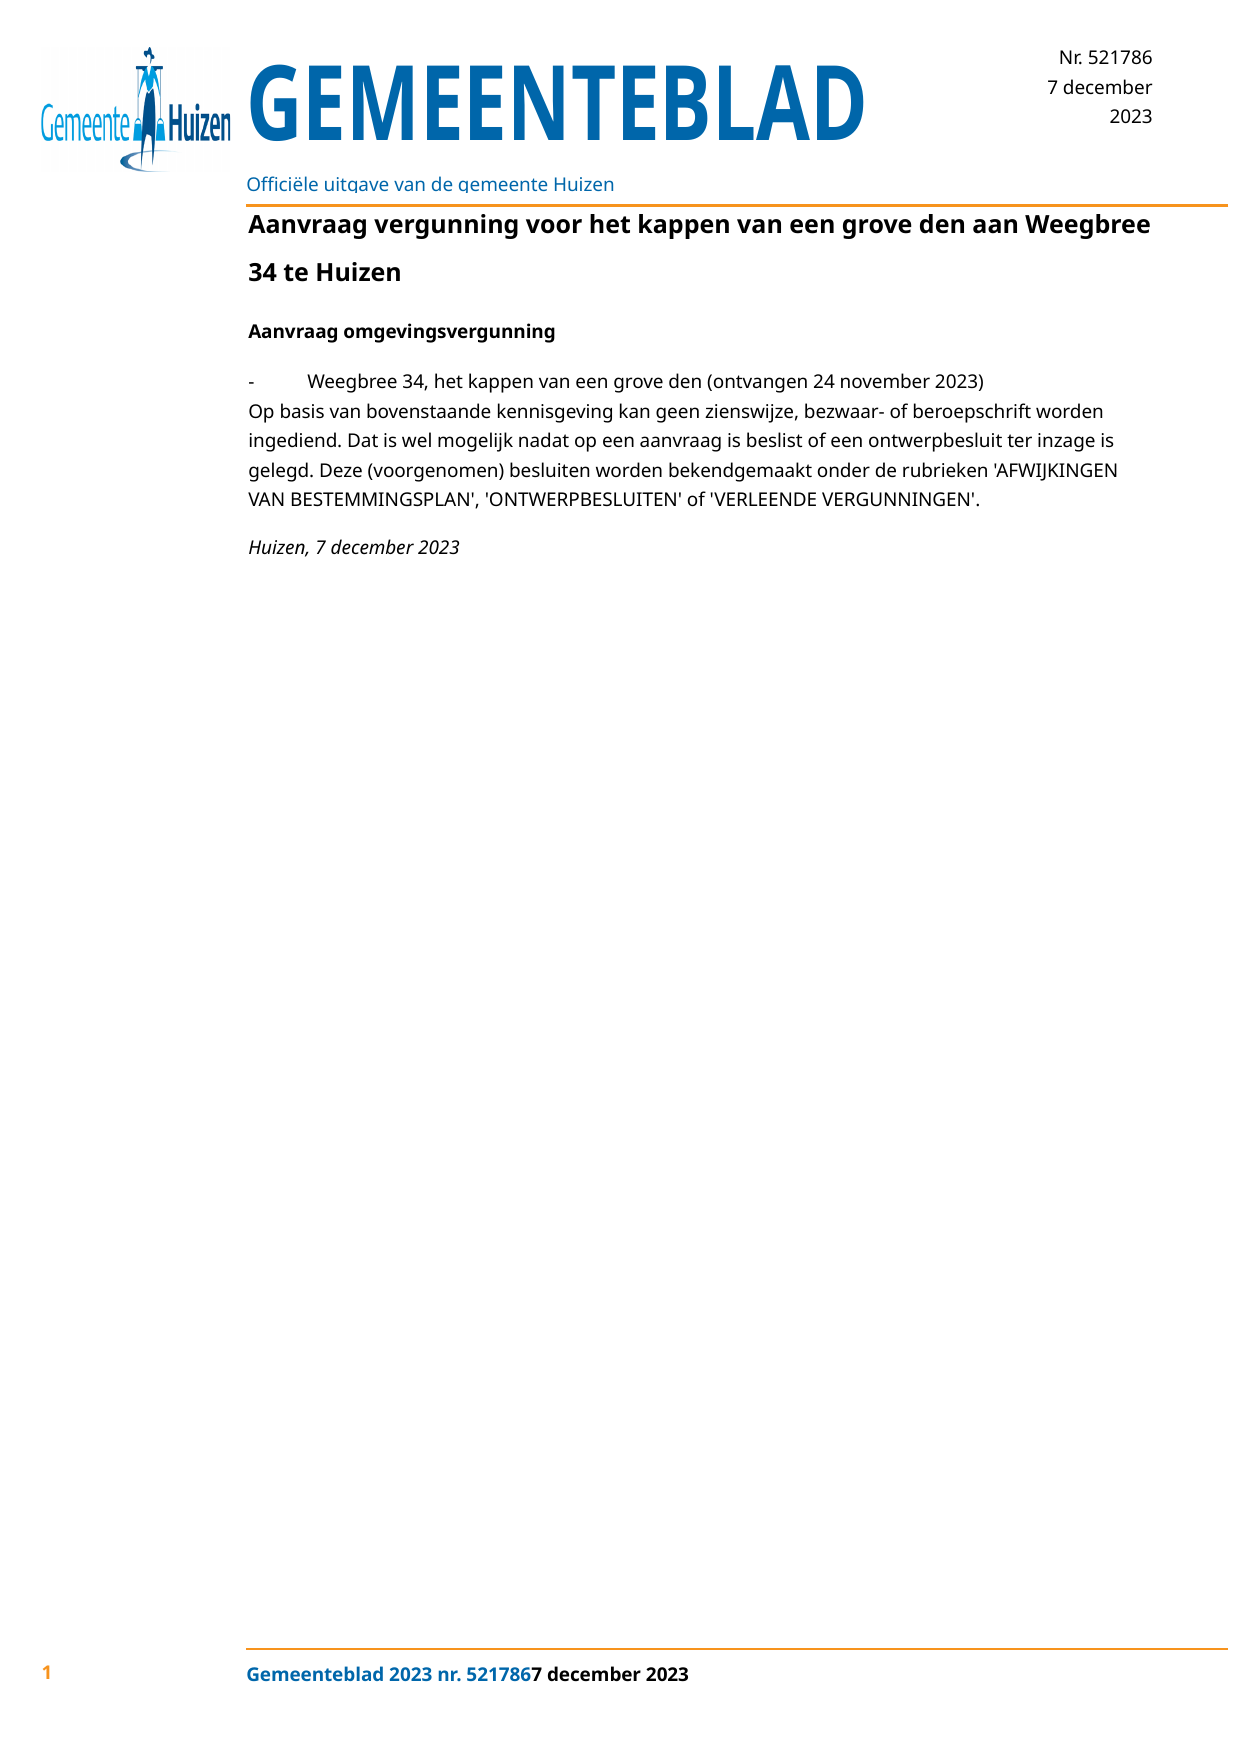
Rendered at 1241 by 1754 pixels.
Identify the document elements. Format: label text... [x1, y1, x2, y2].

picture [41, 47, 231, 172]
list Weegbree 34, het kappen van een grove den (ontvangen 24 november 2023) [248, 368, 1152, 394]
text Aanvraag vergunning voor het kappen van een grove den aan Weegbree 34 te Huizen [248, 207, 1152, 288]
text Huizen, 7 december 2023 [248, 534, 1152, 560]
text Op basis van bovenstaande kennisgeving kan geen zienswijze, bezwaar- of beroepschrift worden ingediend. Dat is wel mogelijk nadat op een aanvraag is beslist of een ontwerpbesluit ter inzage is gelegd. Deze (voorgenomen) besluiten worden bekendgemaakt onder de rubrieken 'AFWIJKINGEN VAN BESTEMMINGSPLAN', 'ONTWERPBESLUITEN' of 'VERLEENDE VERGUNNINGEN'. [248, 398, 1152, 512]
text Aanvraag omgevingsvergunning [248, 318, 1152, 344]
